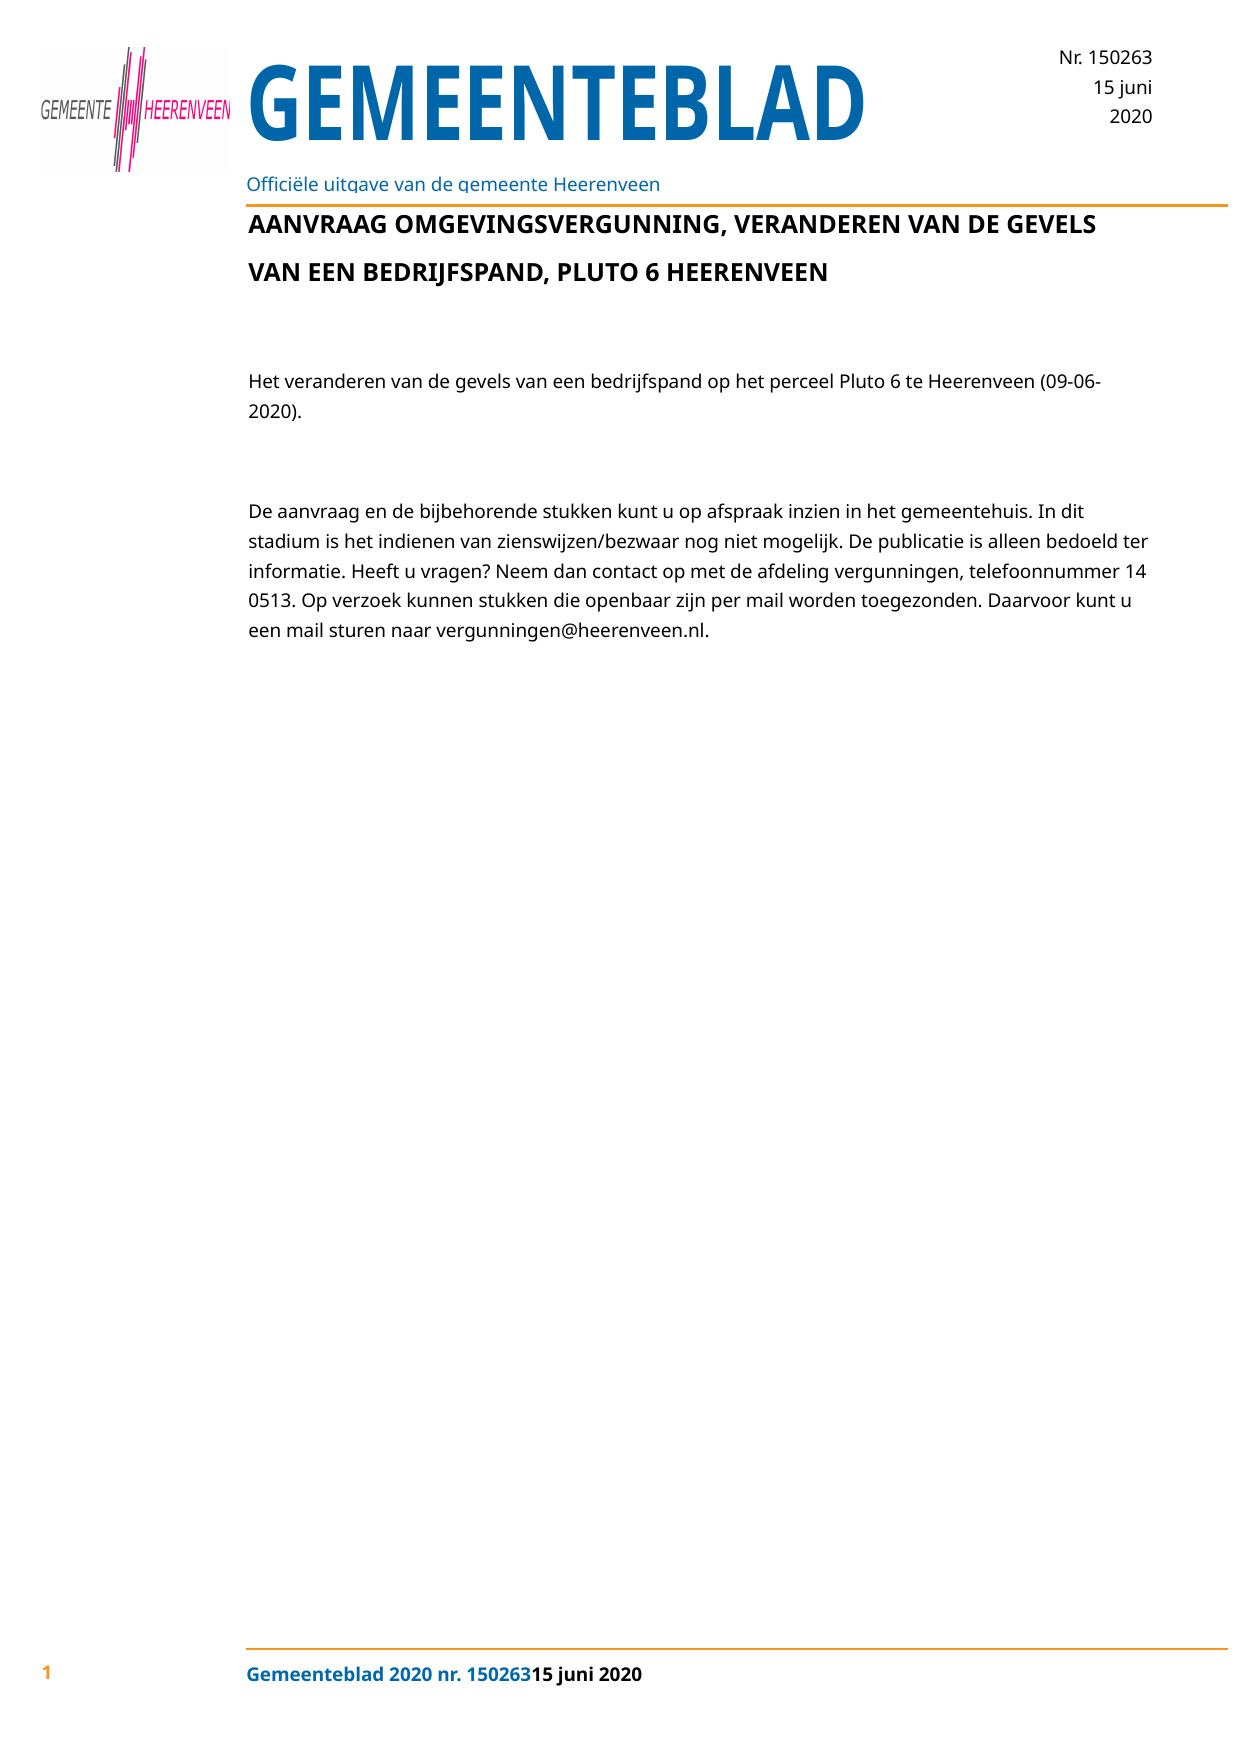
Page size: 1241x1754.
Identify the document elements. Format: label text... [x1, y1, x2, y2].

picture [41, 47, 231, 172]
text AANVRAAG OMGEVINGSVERGUNNING, VERANDEREN VAN DE GEVELS VAN EEN BEDRIJFSPAND, PLUTO 6 HEERENVEEN [248, 207, 1152, 288]
text Het veranderen van de gevels van een bedrijfspand op het perceel Pluto 6 te Heerenveen (09-06-2020). [248, 368, 1152, 424]
text De aanvraag en de bijbehorende stukken kunt u op afspraak inzien in het gemeentehuis. In dit stadium is het indienen van zienswijzen/bezwaar nog niet mogelijk. De publicatie is alleen bedoeld ter informatie. Heeft u vragen? Neem dan contact op met de afdeling vergunningen, telefoonnummer 14 0513. Op verzoek kunnen stukken die openbaar zijn per mail worden toegezonden. Daarvoor kunt u een mail sturen naar vergunningen@heerenveen.nl. [248, 499, 1152, 643]
